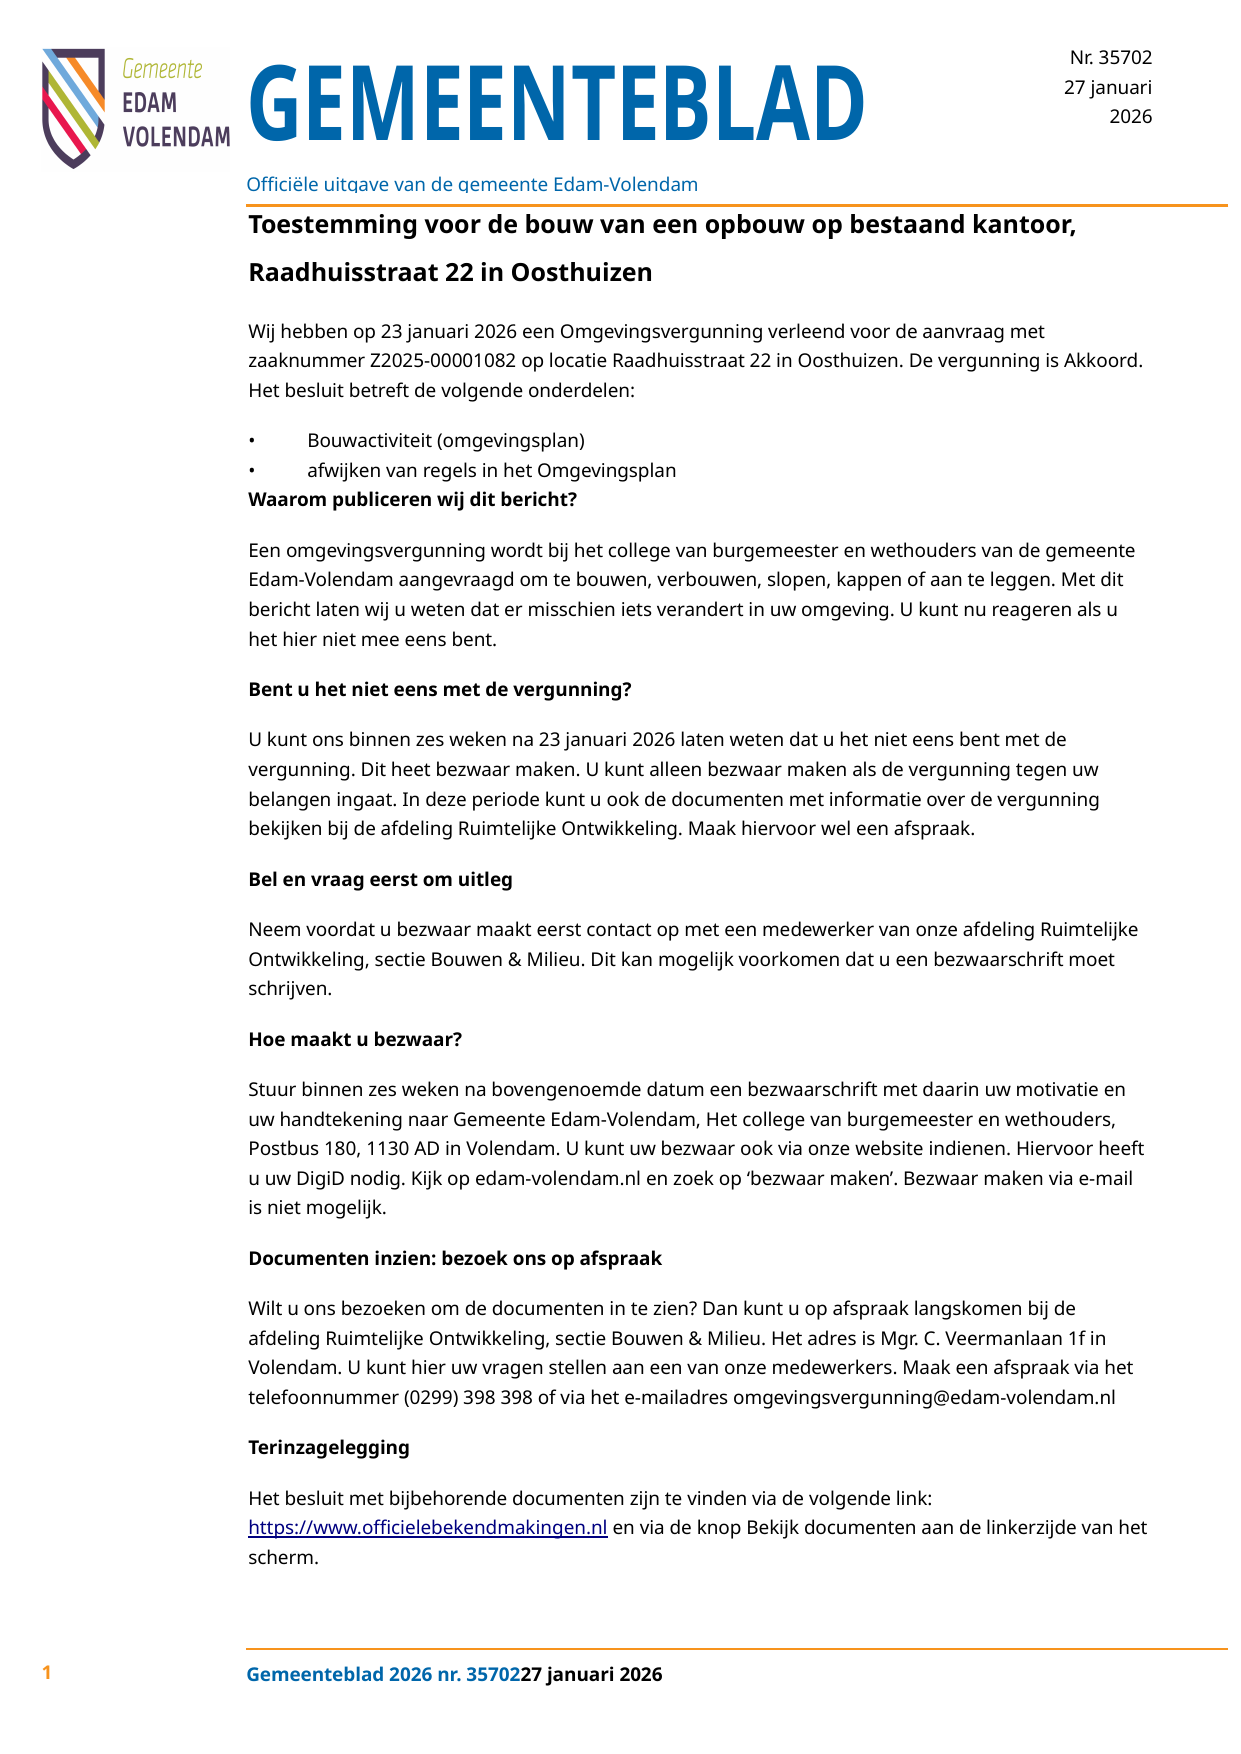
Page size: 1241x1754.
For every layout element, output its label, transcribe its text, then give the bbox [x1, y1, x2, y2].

picture [41, 47, 231, 172]
list Bouwactiviteit (omgevingsplan) [248, 427, 1152, 453]
text Documenten inzien: bezoek ons op afspraak [248, 1245, 1152, 1271]
text U kunt ons binnen zes weken na 23 januari 2026 laten weten dat u het niet eens bent met de vergunning. Dit heet bezwaar maken. U kunt alleen bezwaar maken als de vergunning tegen uw belangen ingaat. In deze periode kunt u ook de documenten met informatie over de vergunning bekijken bij de afdeling Ruimtelijke Ontwikkeling. Maak hiervoor wel een afspraak. [248, 727, 1152, 841]
text Neem voordat u bezwaar maakt eerst contact op met een medewerker van onze afdeling Ruimtelijke Ontwikkeling, sectie Bouwen & Milieu. Dit kan mogelijk voorkomen dat u een bezwaarschrift moet schrijven. [248, 916, 1152, 1001]
text Stuur binnen zes weken na bovengenoemde datum een bezwaarschrift met daarin uw motivatie en uw handtekening naar Gemeente Edam-Volendam, Het college van burgemeester en wethouders, Postbus 180, 1130 AD in Volendam. U kunt uw bezwaar ook via onze website indienen. Hiervoor heeft u uw DigiD nodig. Kijk op edam-volendam.nl en zoek op ‘bezwaar maken’. Bezwaar maken via e-mail is niet mogelijk. [248, 1076, 1152, 1220]
text Hoe maakt u bezwaar? [248, 1026, 1152, 1052]
text Het besluit met bijbehorende documenten zijn te vinden via de volgende link: https://www.officielebekendmakingen.nl en via de knop Bekijk documenten aan de linkerzijde van het scherm. [248, 1485, 1152, 1570]
text Toestemming voor de bouw van een opbouw op bestaand kantoor, Raadhuisstraat 22 in Oosthuizen [248, 207, 1152, 288]
text Bel en vraag eerst om uitleg [248, 866, 1152, 892]
text Wilt u ons bezoeken om de documenten in te zien? Dan kunt u op afspraak langskomen bij de afdeling Ruimtelijke Ontwikkeling, sectie Bouwen & Milieu. Het adres is Mgr. C. Veermanlaan 1f in Volendam. U kunt hier uw vragen stellen aan een van onze medewerkers. Maak een afspraak via het telefoonnummer (0299) 398 398 of via het e-mailadres omgevingsvergunning@edam-volendam.nl [248, 1295, 1152, 1410]
list afwijken van regels in het Omgevingsplan [248, 457, 1152, 483]
text Wij hebben op 23 januari 2026 een Omgevingsvergunning verleend voor de aanvraag met zaaknummer Z2025-00001082 op locatie Raadhuisstraat 22 in Oosthuizen. De vergunning is Akkoord. Het besluit betreft de volgende onderdelen: [248, 318, 1152, 403]
text Een omgevingsvergunning wordt bij het college van burgemeester en wethouders van de gemeente Edam-Volendam aangevraagd om te bouwen, verbouwen, slopen, kappen of aan te leggen. Met dit bericht laten wij u weten dat er misschien iets verandert in uw omgeving. U kunt nu reageren als u het hier niet mee eens bent. [248, 537, 1152, 652]
text Waarom publiceren wij dit bericht? [248, 487, 1152, 512]
text Terinzagelegging [248, 1434, 1152, 1460]
text Bent u het niet eens met de vergunning? [248, 676, 1152, 702]
